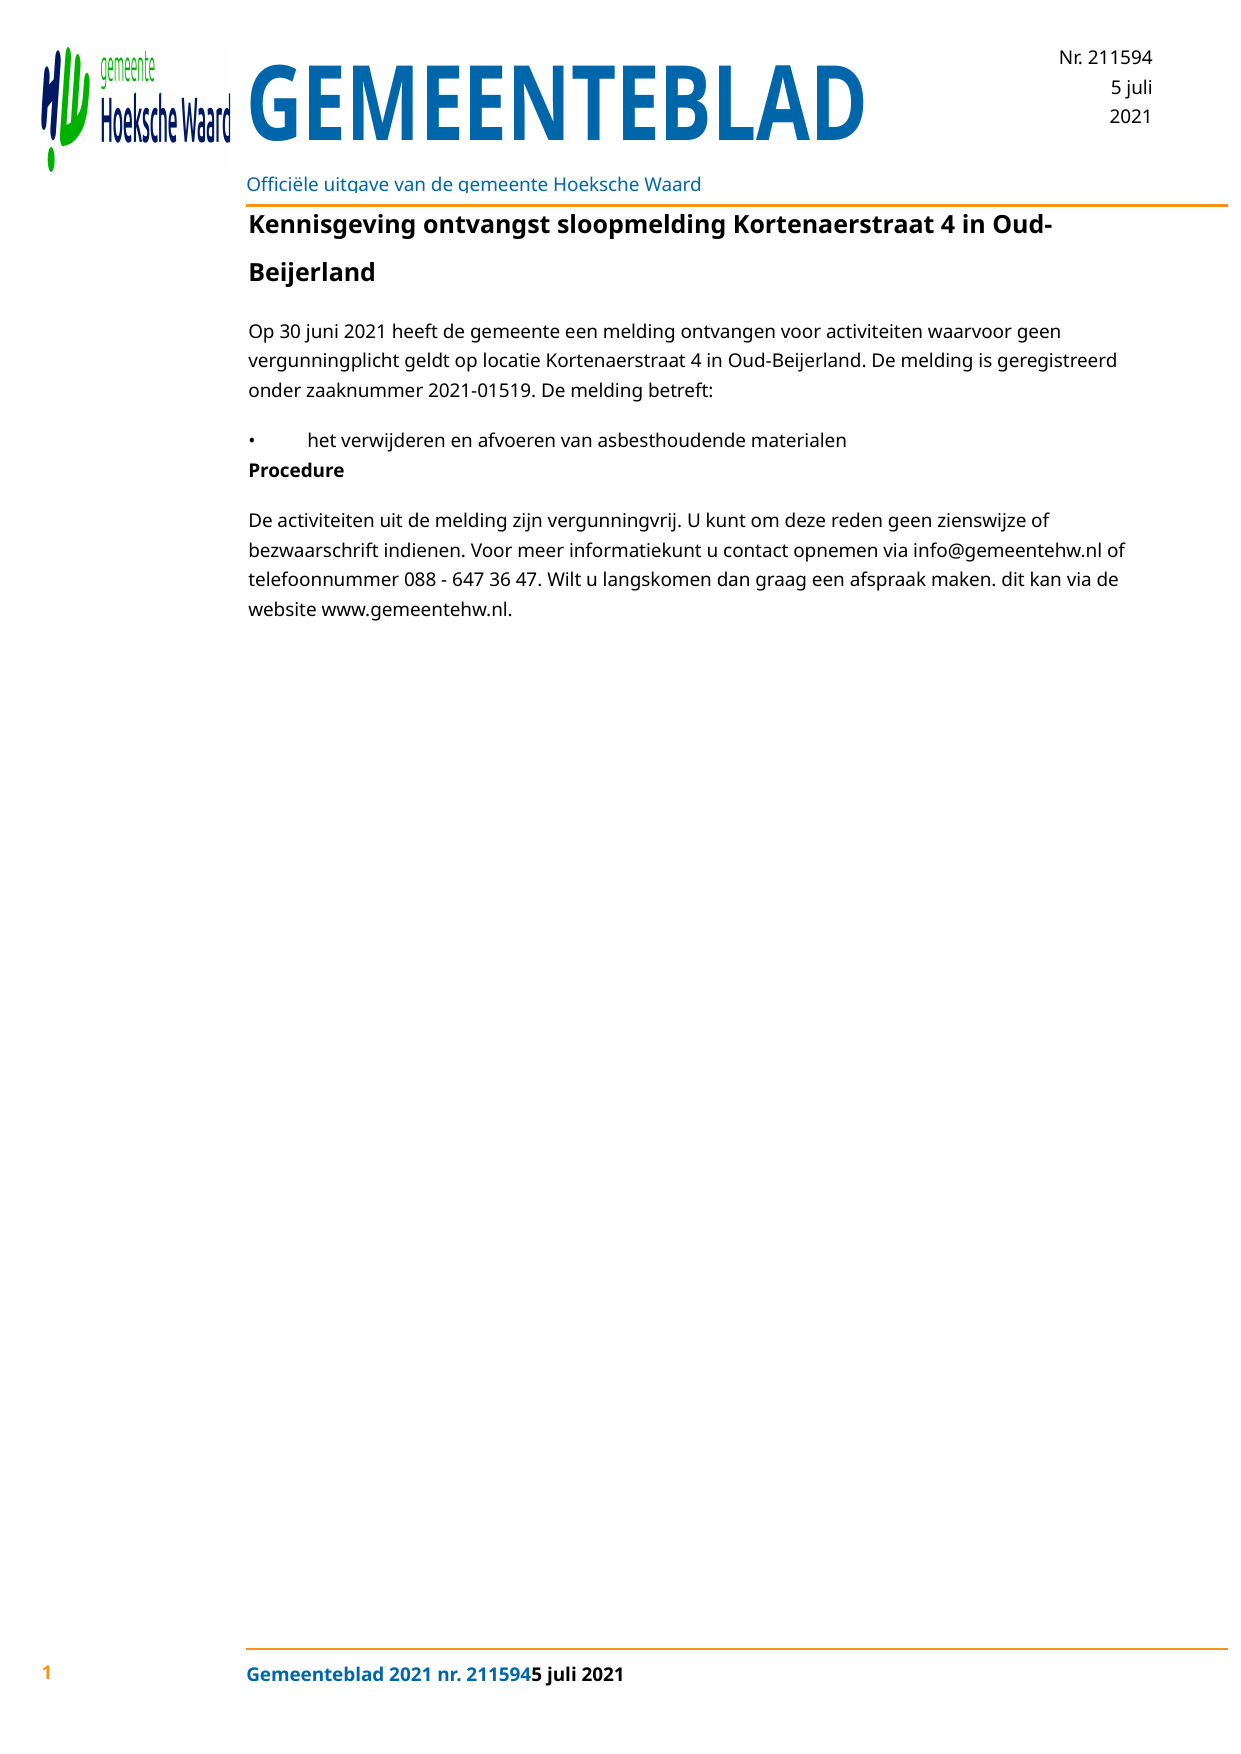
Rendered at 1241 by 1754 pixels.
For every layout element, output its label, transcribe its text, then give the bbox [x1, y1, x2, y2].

text Procedure [248, 457, 1152, 483]
text Op 30 juni 2021 heeft de gemeente een melding ontvangen voor activiteiten waarvoor geen vergunningplicht geldt op locatie Kortenaerstraat 4 in Oud-Beijerland. De melding is geregistreerd onder zaaknummer 2021-01519. De melding betreft: [248, 318, 1152, 403]
picture [41, 47, 231, 172]
text Kennisgeving ontvangst sloopmelding Kortenaerstraat 4 in Oud-Beijerland [248, 207, 1152, 288]
text De activiteiten uit de melding zijn vergunningvrij. U kunt om deze reden geen zienswijze of bezwaarschrift indienen. Voor meer informatiekunt u contact opnemen via info@gemeentehw.nl of telefoonnummer 088 - 647 36 47. Wilt u langskomen dan graag een afspraak maken. dit kan via de website www.gemeentehw.nl. [248, 507, 1152, 622]
list het verwijderen en afvoeren van asbesthoudende materialen [248, 427, 1152, 453]
